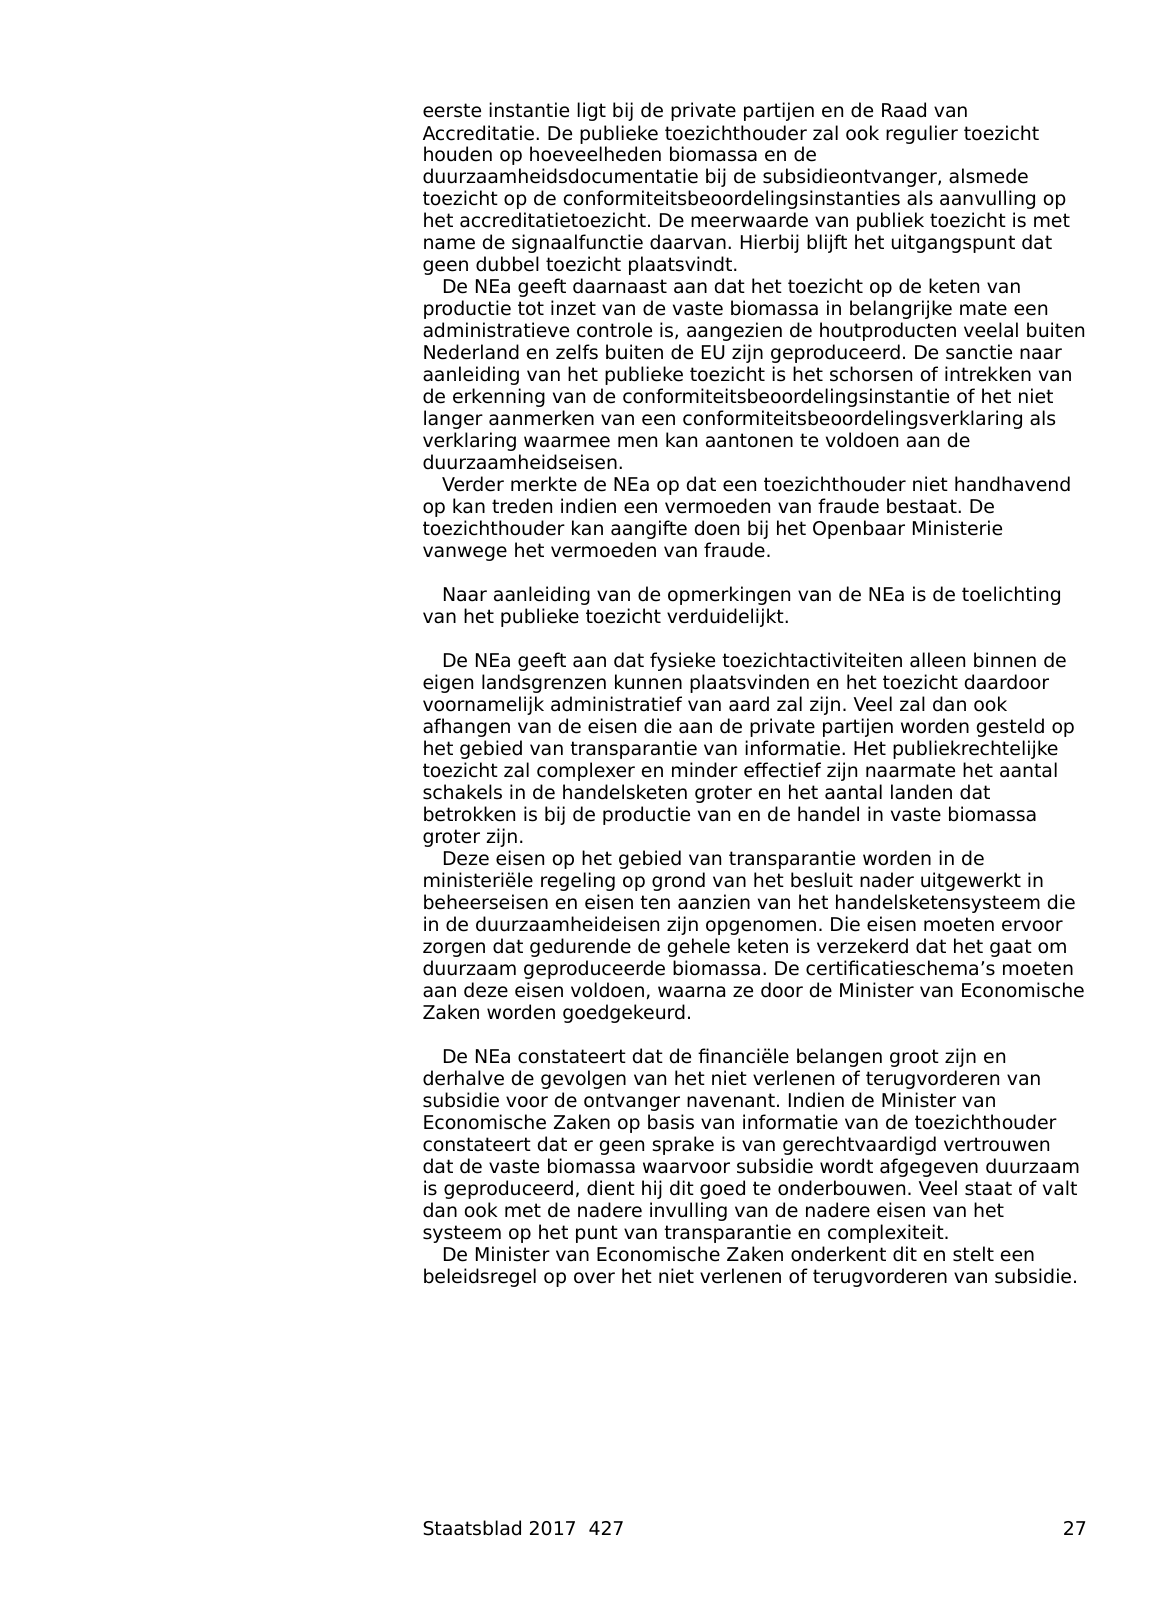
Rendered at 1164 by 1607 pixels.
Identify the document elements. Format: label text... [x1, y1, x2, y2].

text eerste instantie ligt bij de private partijen en de Raad van Accreditatie. De publieke toezichthouder zal ook regulier toezicht houden op hoeveelheden biomassa en de duurzaamheidsdocumentatie bij de subsidieontvanger, alsmede toezicht op de conformiteitsbeoordelingsinstanties als aanvulling op het accreditatietoezicht. De meerwaarde van publiek toezicht is met name de signaalfunctie daarvan. Hierbij blijft het uitgangspunt dat geen dubbel toezicht plaatsvindt. [422, 100, 1087, 276]
text De NEa constateert dat de financiële belangen groot zijn en derhalve de gevolgen van het niet verlenen of terugvorderen van subsidie voor de ontvanger navenant. Indien de Minister van Economische Zaken op basis van informatie van de toezichthouder constateert dat er geen sprake is van gerechtvaardigd vertrouwen dat de vaste biomassa waarvoor subsidie wordt afgegeven duurzaam is geproduceerd, dient hij dit goed te onderbouwen. Veel staat of valt dan ook met de nadere invulling van de nadere eisen van het systeem op het punt van transparantie en complexiteit. [422, 1046, 1087, 1244]
text De Minister van Economische Zaken onderkent dit en stelt een beleidsregel op over het niet verlenen of terugvorderen van subsidie. [422, 1244, 1087, 1288]
text Naar aanleiding van de opmerkingen van de NEa is de toelichting van het publieke toezicht verduidelijkt. [422, 584, 1087, 628]
text Verder merkte de NEa op dat een toezichthouder niet handhavend op kan treden indien een vermoeden van fraude bestaat. De toezichthouder kan aangifte doen bij het Openbaar Ministerie vanwege het vermoeden van fraude. [422, 474, 1087, 562]
text Deze eisen op het gebied van transparantie worden in de ministeriële regeling op grond van het besluit nader uitgewerkt in beheerseisen en eisen ten aanzien van het handelsketensysteem die in de duurzaamheideisen zijn opgenomen. Die eisen moeten ervoor zorgen dat gedurende de gehele keten is verzekerd dat het gaat om duurzaam geproduceerde biomassa. De certificatieschema’s moeten aan deze eisen voldoen, waarna ze door de Minister van Economische Zaken worden goedgekeurd. [422, 848, 1087, 1024]
text De NEa geeft aan dat fysieke toezichtactiviteiten alleen binnen de eigen landsgrenzen kunnen plaatsvinden en het toezicht daardoor voornamelijk administratief van aard zal zijn. Veel zal dan ook afhangen van de eisen die aan de private partijen worden gesteld op het gebied van transparantie van informatie. Het publiekrechtelijke toezicht zal complexer en minder effectief zijn naarmate het aantal schakels in de handelsketen groter en het aantal landen dat betrokken is bij de productie van en de handel in vaste biomassa groter zijn. [422, 650, 1087, 848]
text De NEa geeft daarnaast aan dat het toezicht op de keten van productie tot inzet van de vaste biomassa in belangrijke mate een administratieve controle is, aangezien de houtproducten veelal buiten Nederland en zelfs buiten de EU zijn geproduceerd. De sanctie naar aanleiding van het publieke toezicht is het schorsen of intrekken van de erkenning van de conformiteitsbeoordelingsinstantie of het niet langer aanmerken van een conformiteitsbeoordelingsverklaring als verklaring waarmee men kan aantonen te voldoen aan de duurzaamheidseisen. [422, 276, 1087, 474]
